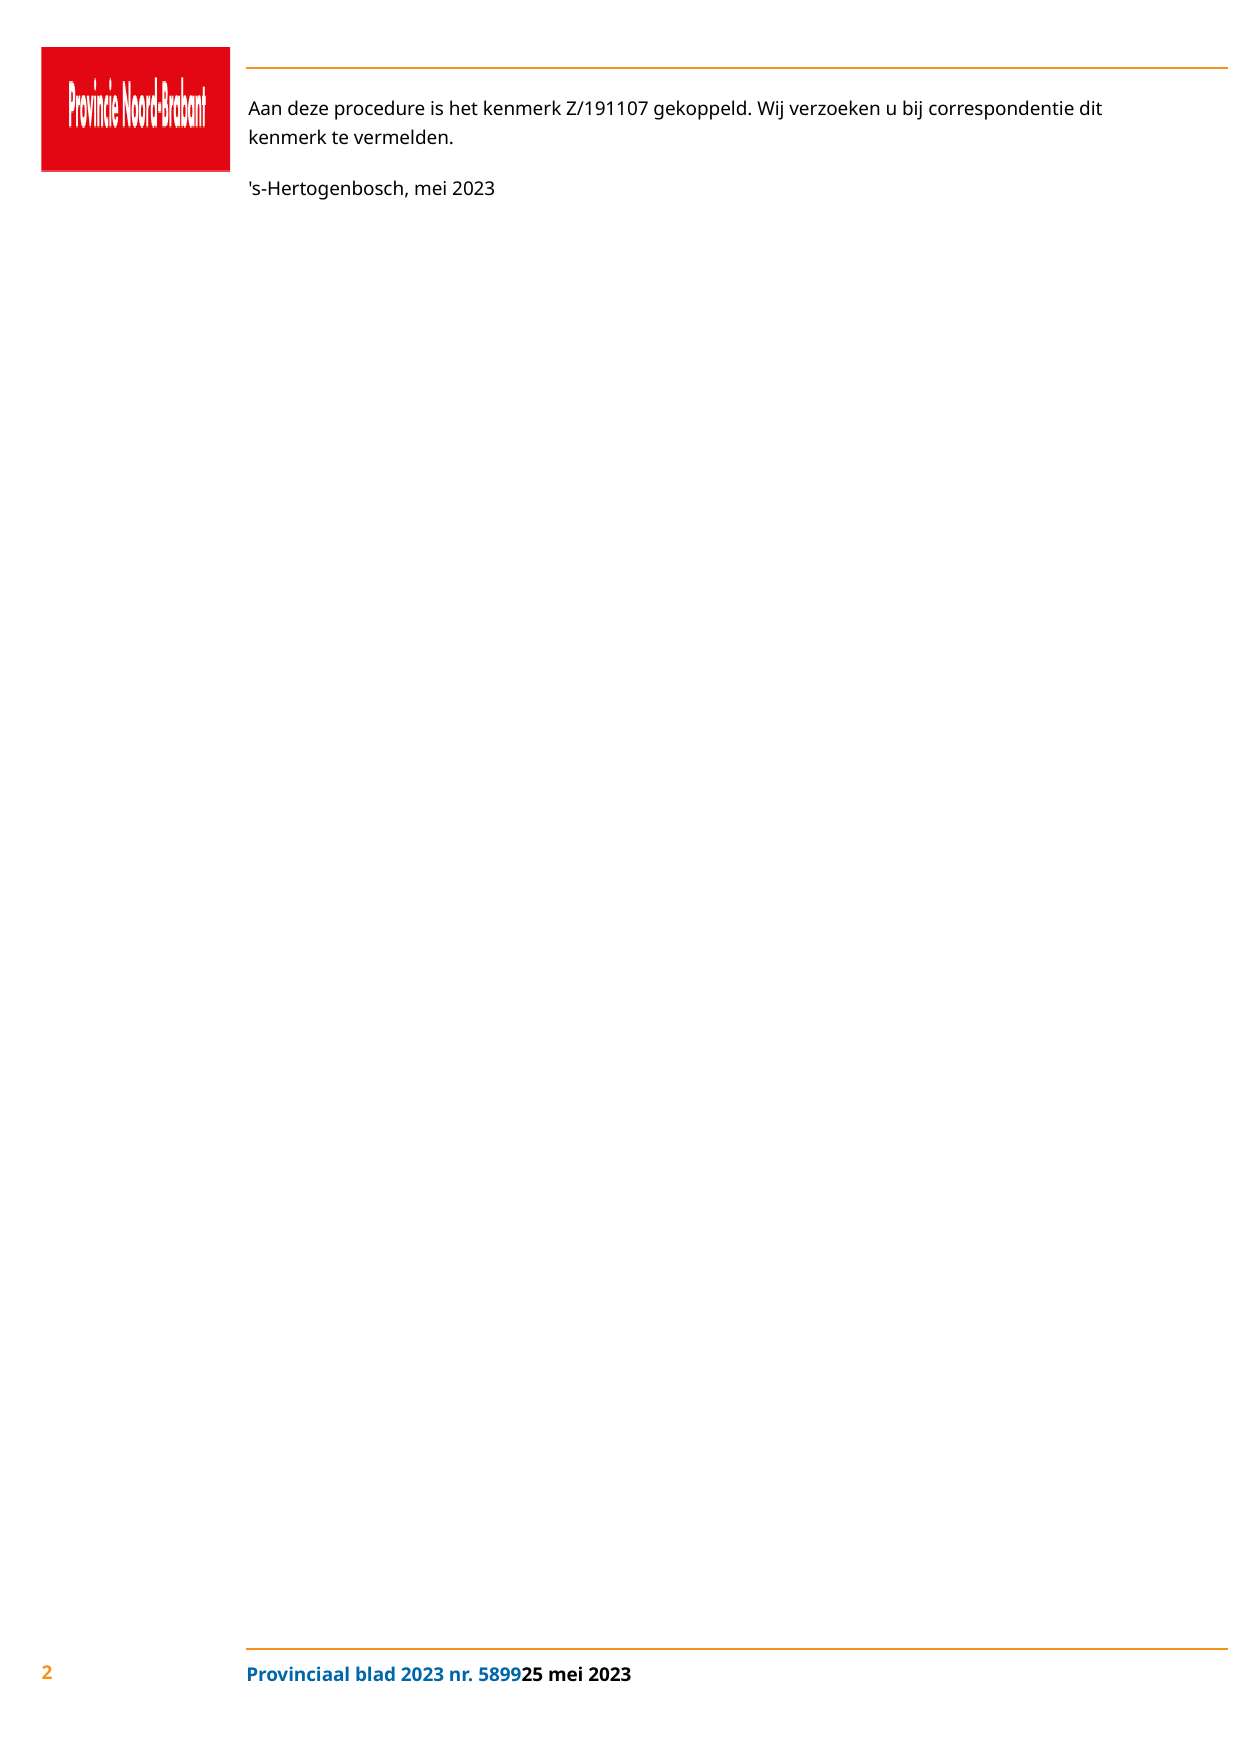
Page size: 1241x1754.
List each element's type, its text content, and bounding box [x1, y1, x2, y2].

text Aan deze procedure is het kenmerk Z/191107 gekoppeld. Wij verzoeken u bij correspondentie dit kenmerk te vermelden. [248, 95, 1152, 150]
text 's-Hertogenbosch, mei 2023 [248, 175, 1152, 201]
picture [41, 47, 231, 172]
